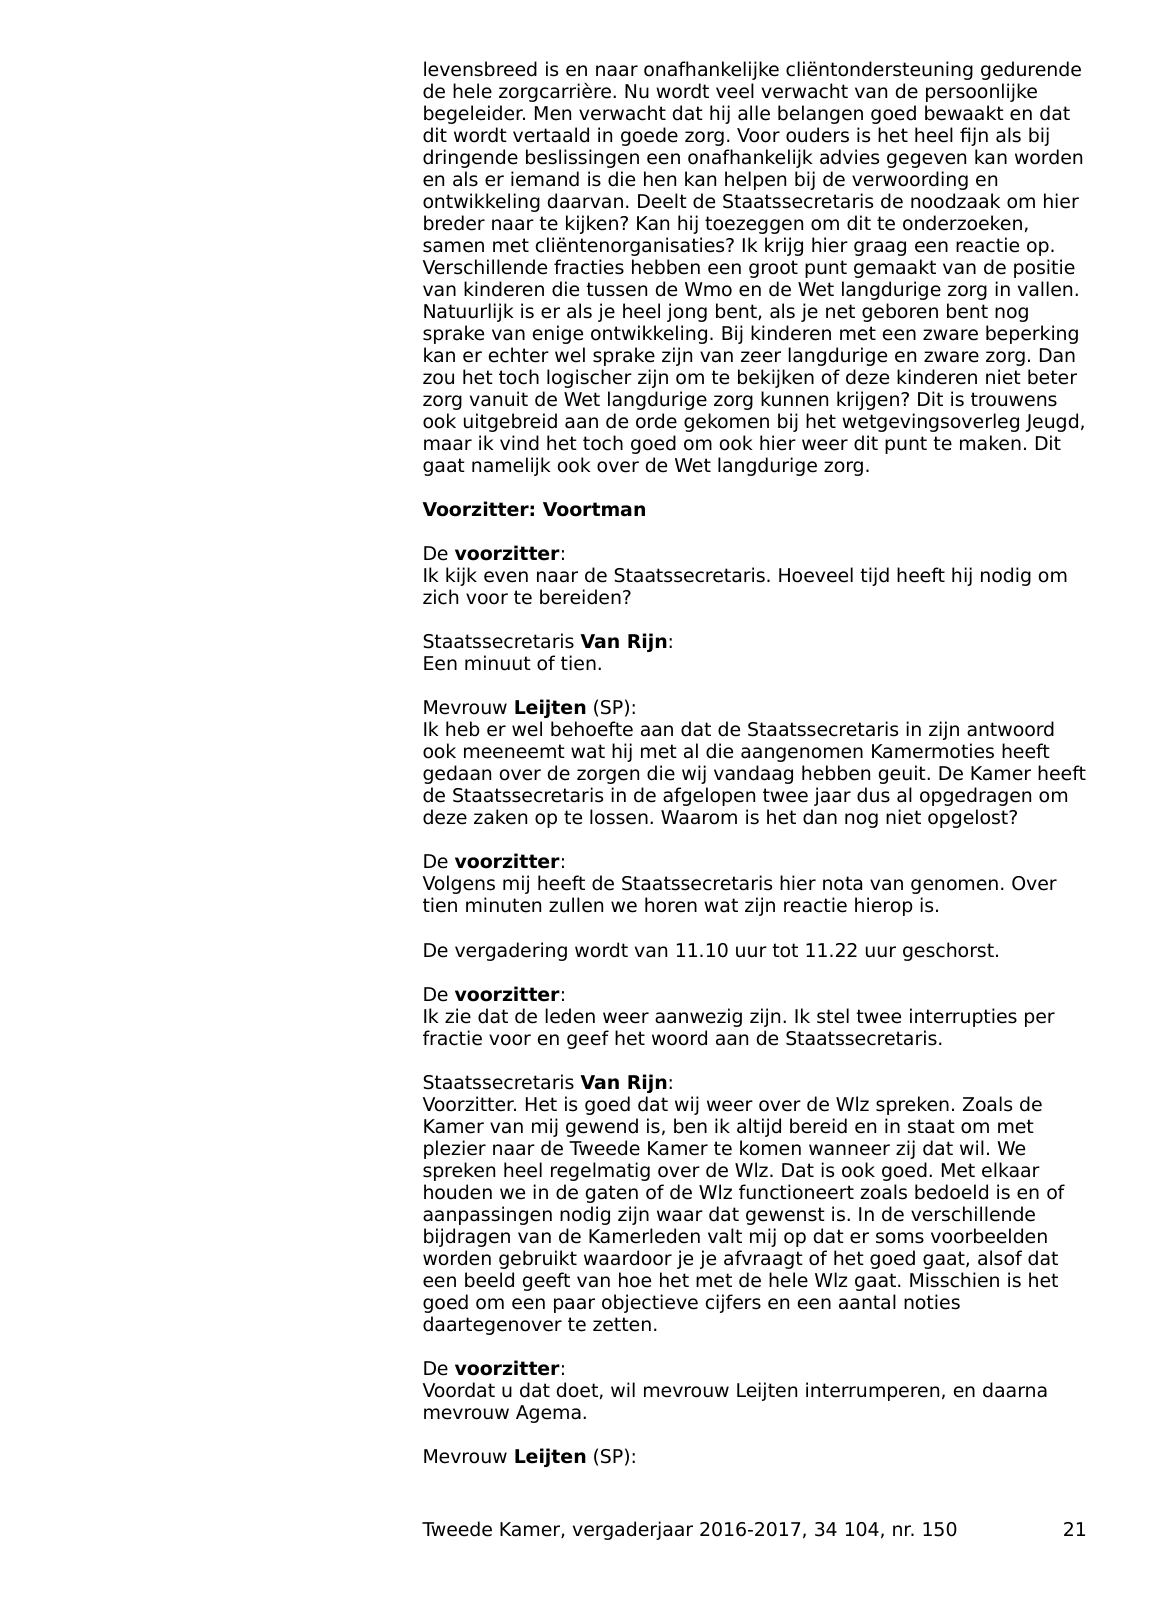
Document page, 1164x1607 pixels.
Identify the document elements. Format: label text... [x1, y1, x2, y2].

text Staatssecretaris Van Rijn: [422, 1072, 1087, 1094]
text Voorzitter. Het is goed dat wij weer over de Wlz spreken. Zoals de Kamer van mij gewend is, ben ik altijd bereid en in staat om met plezier naar de Tweede Kamer te komen wanneer zij dat wil. We spreken heel regelmatig over de Wlz. Dat is ook goed. Met elkaar houden we in de gaten of de Wlz functioneert zoals bedoeld is en of aanpassingen nodig zijn waar dat gewenst is. In de verschillende bijdragen van de Kamerleden valt mij op dat er soms voorbeelden worden gebruikt waardoor je je afvraagt of het goed gaat, alsof dat een beeld geeft van hoe het met de hele Wlz gaat. Misschien is het goed om een paar objectieve cijfers en een aantal noties daartegenover te zetten. [422, 1094, 1087, 1336]
text Ik heb er wel behoefte aan dat de Staatssecretaris in zijn antwoord ook meeneemt wat hij met al die aangenomen Kamermoties heeft gedaan over de zorgen die wij vandaag hebben geuit. De Kamer heeft de Staatssecretaris in de afgelopen twee jaar dus al opgedragen om deze zaken op te lossen. Waarom is het dan nog niet opgelost? [422, 719, 1087, 829]
text Ik zie dat de leden weer aanwezig zijn. Ik stel twee interrupties per fractie voor en geef het woord aan de Staatssecretaris. [422, 1006, 1087, 1049]
text Voordat u dat doet, wil mevrouw Leijten interrumperen, en daarna mevrouw Agema. [422, 1380, 1087, 1424]
text De voorzitter: [422, 1358, 1087, 1380]
text levensbreed is en naar onafhankelijke cliëntondersteuning gedurende de hele zorgcarrière. Nu wordt veel verwacht van de persoonlijke begeleider. Men verwacht dat hij alle belangen goed bewaakt en dat dit wordt vertaald in goede zorg. Voor ouders is het heel fijn als bij dringende beslissingen een onafhankelijk advies gegeven kan worden en als er iemand is die hen kan helpen bij de verwoording en ontwikkeling daarvan. Deelt de Staatssecretaris de noodzaak om hier breder naar te kijken? Kan hij toezeggen om dit te onderzoeken, samen met cliëntenorganisaties? Ik krijg hier graag een reactie op. [422, 59, 1087, 257]
text Een minuut of tien. [422, 653, 1087, 675]
text De voorzitter: [422, 984, 1087, 1006]
text Mevrouw Leijten (SP): [422, 1446, 1087, 1468]
text Ik kijk even naar de Staatssecretaris. Hoeveel tijd heeft hij nodig om zich voor te bereiden? [422, 565, 1087, 609]
text Verschillende fracties hebben een groot punt gemaakt van de positie van kinderen die tussen de Wmo en de Wet langdurige zorg in vallen. Natuurlijk is er als je heel jong bent, als je net geboren bent nog sprake van enige ontwikkeling. Bij kinderen met een zware beperking kan er echter wel sprake zijn van zeer langdurige en zware zorg. Dan zou het toch logischer zijn om te bekijken of deze kinderen niet beter zorg vanuit de Wet langdurige zorg kunnen krijgen? Dit is trouwens ook uitgebreid aan de orde gekomen bij het wetgevingsoverleg Jeugd, maar ik vind het toch goed om ook hier weer dit punt te maken. Dit gaat namelijk ook over de Wet langdurige zorg. [422, 257, 1087, 477]
text Mevrouw Leijten (SP): [422, 697, 1087, 719]
text De vergadering wordt van 11.10 uur tot 11.22 uur geschorst. [422, 939, 1087, 961]
text De voorzitter: [422, 543, 1087, 565]
text Volgens mij heeft de Staatssecretaris hier nota van genomen. Over tien minuten zullen we horen wat zijn reactie hierop is. [422, 873, 1087, 917]
text De voorzitter: [422, 851, 1087, 873]
text Staatssecretaris Van Rijn: [422, 631, 1087, 653]
subtitle Voorzitter: Voortman [422, 499, 1087, 521]
